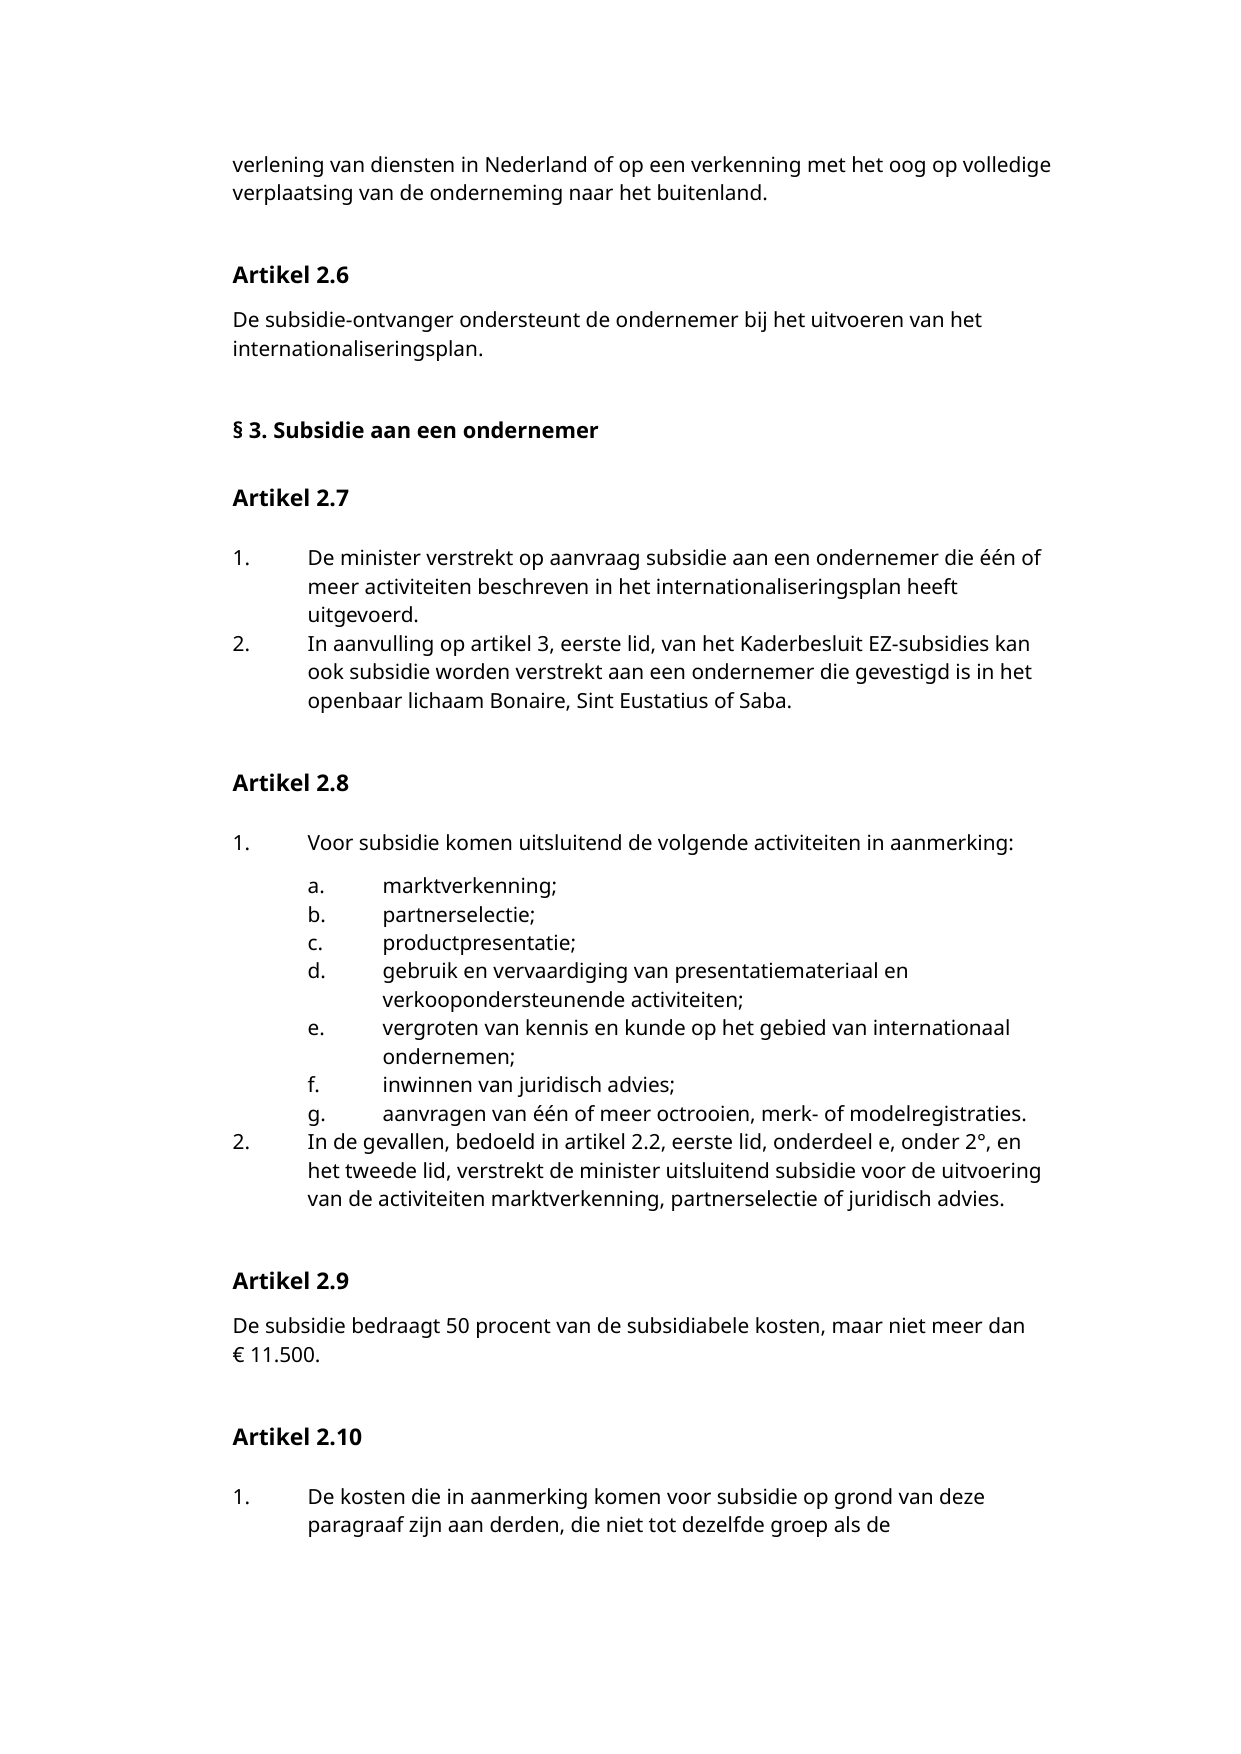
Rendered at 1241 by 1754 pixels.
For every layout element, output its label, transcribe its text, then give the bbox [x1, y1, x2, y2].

list vergroten van kennis en kunde op het gebied van internationaal ondernemen; [307, 1013, 1053, 1070]
list inwinnen van juridisch advies; [307, 1070, 1053, 1099]
list aanvragen van één of meer octrooien, merk- of modelregistraties. [307, 1099, 1053, 1127]
subtitle Artikel 2.7 [232, 482, 1053, 513]
list In de gevallen, bedoeld in artikel 2.2, eerste lid, onderdeel e, onder 2°, en het tweede lid, verstrekt de minister uitsluitend subsidie voor de uitvoering van de activiteiten marktverkenning, partnerselectie of juridisch advies. [232, 1127, 1053, 1213]
list partnerselectie; [307, 900, 1053, 928]
list gebruik en vervaardiging van presentatiemateriaal en verkoopondersteunende activiteiten; [307, 957, 1053, 1013]
text De subsidie bedraagt 50 procent van de subsidiabele kosten, maar niet meer dan € 11.500. [232, 1311, 1053, 1368]
list marktverkenning; [307, 871, 1053, 900]
list Voor subsidie komen uitsluitend de volgende activiteiten in aanmerking: [232, 828, 1053, 856]
list De minister verstrekt op aanvraag subsidie aan een ondernemer die één of meer activiteiten beschreven in het internationaliseringsplan heeft uitgevoerd. [232, 543, 1053, 629]
text verlening van diensten in Nederland of op een verkenning met het oog op volledige verplaatsing van de onderneming naar het buitenland. [232, 150, 1053, 207]
subtitle Artikel 2.8 [232, 767, 1053, 798]
text De subsidie-ontvanger ondersteunt de ondernemer bij het uitvoeren van het internationaliseringsplan. [232, 306, 1053, 362]
list productpresentatie; [307, 928, 1053, 957]
subtitle Artikel 2.10 [232, 1421, 1053, 1452]
subtitle Artikel 2.6 [232, 259, 1053, 291]
subtitle Artikel 2.9 [232, 1265, 1053, 1296]
subtitle § 3. Subsidie aan een ondernemer [232, 415, 1053, 445]
list In aanvulling op artikel 3, eerste lid, van het Kaderbesluit EZ-subsidies kan ook subsidie worden verstrekt aan een ondernemer die gevestigd is in het openbaar lichaam Bonaire, Sint Eustatius of Saba. [232, 629, 1053, 714]
list De kosten die in aanmerking komen voor subsidie op grond van deze paragraaf zijn aan derden, die niet tot dezelfde groep als de [232, 1482, 1053, 1539]
